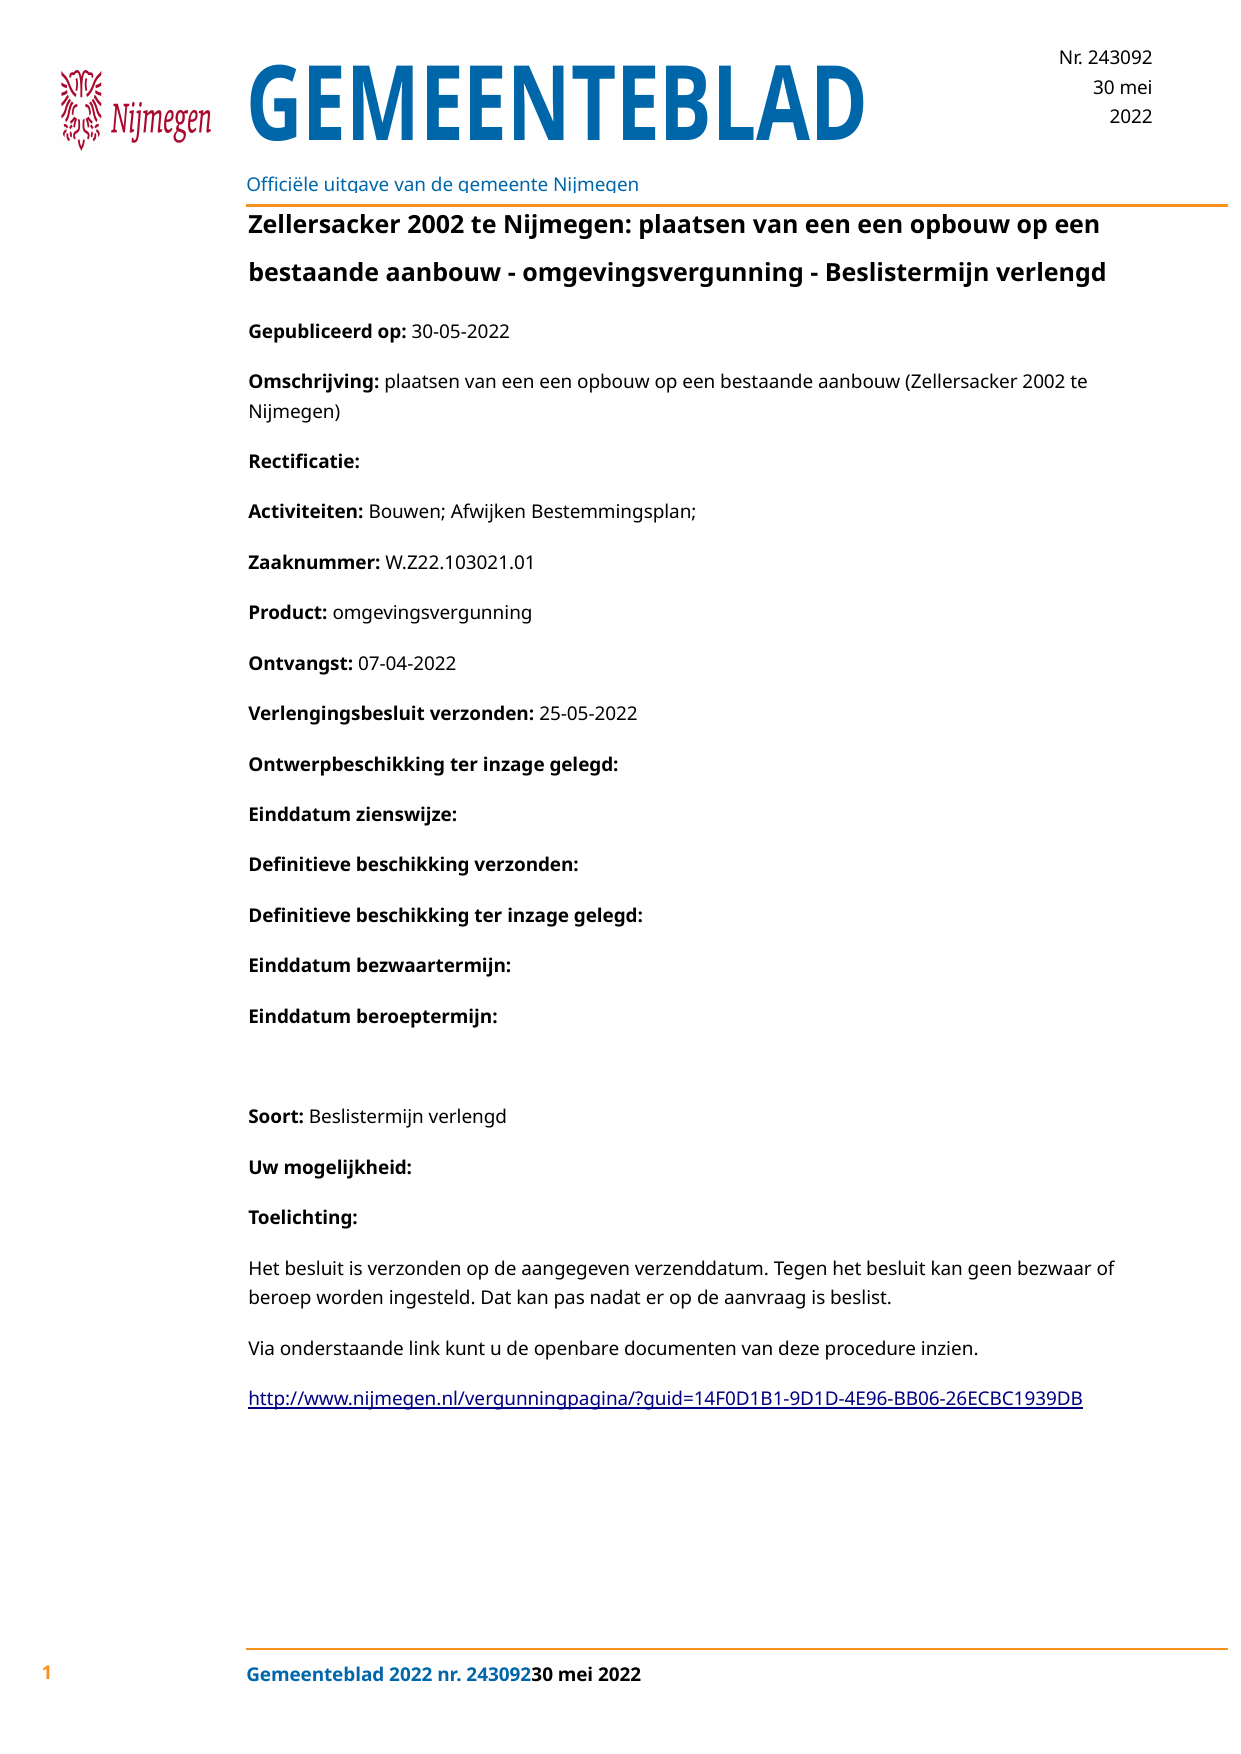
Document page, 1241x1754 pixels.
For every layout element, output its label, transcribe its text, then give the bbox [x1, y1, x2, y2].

text Omschrijving: plaatsen van een een opbouw op een bestaande aanbouw (Zellersacker 2002 te Nijmegen) [248, 368, 1152, 424]
text Het besluit is verzonden op de aangegeven verzenddatum. Tegen het besluit kan geen bezwaar of beroep worden ingesteld. Dat kan pas nadat er op de aanvraag is beslist. [248, 1255, 1152, 1310]
text Rectificatie: [248, 448, 1152, 474]
picture [41, 47, 231, 172]
text Zaaknummer: W.Z22.103021.01 [248, 549, 1152, 575]
text Uw mogelijkheid: [248, 1154, 1152, 1180]
text Product: omgevingsvergunning [248, 599, 1152, 625]
text Einddatum zienswijze: [248, 801, 1152, 827]
text Zellersacker 2002 te Nijmegen: plaatsen van een een opbouw op een bestaande aanbouw - omgevingsvergunning - Beslistermijn verlengd [248, 207, 1152, 288]
text Verlengingsbesluit verzonden: 25-05-2022 [248, 700, 1152, 726]
text Definitieve beschikking verzonden: [248, 852, 1152, 877]
text Via onderstaande link kunt u de openbare documenten van deze procedure inzien. [248, 1335, 1152, 1361]
text Definitieve beschikking ter inzage gelegd: [248, 902, 1152, 928]
text http://www.nijmegen.nl/vergunningpagina/?guid=14F0D1B1-9D1D-4E96-BB06-26ECBC1939DB [248, 1385, 1152, 1411]
text Einddatum beroeptermijn: [248, 1003, 1152, 1029]
text Ontvangst: 07-04-2022 [248, 650, 1152, 676]
text Gepubliceerd op: 30-05-2022 [248, 318, 1152, 344]
text Soort: Beslistermijn verlengd [248, 1104, 1152, 1129]
text Ontwerpbeschikking ter inzage gelegd: [248, 751, 1152, 777]
text Activiteiten: Bouwen; Afwijken Bestemmingsplan; [248, 499, 1152, 524]
text Toelichting: [248, 1204, 1152, 1230]
text Einddatum bezwaartermijn: [248, 952, 1152, 978]
